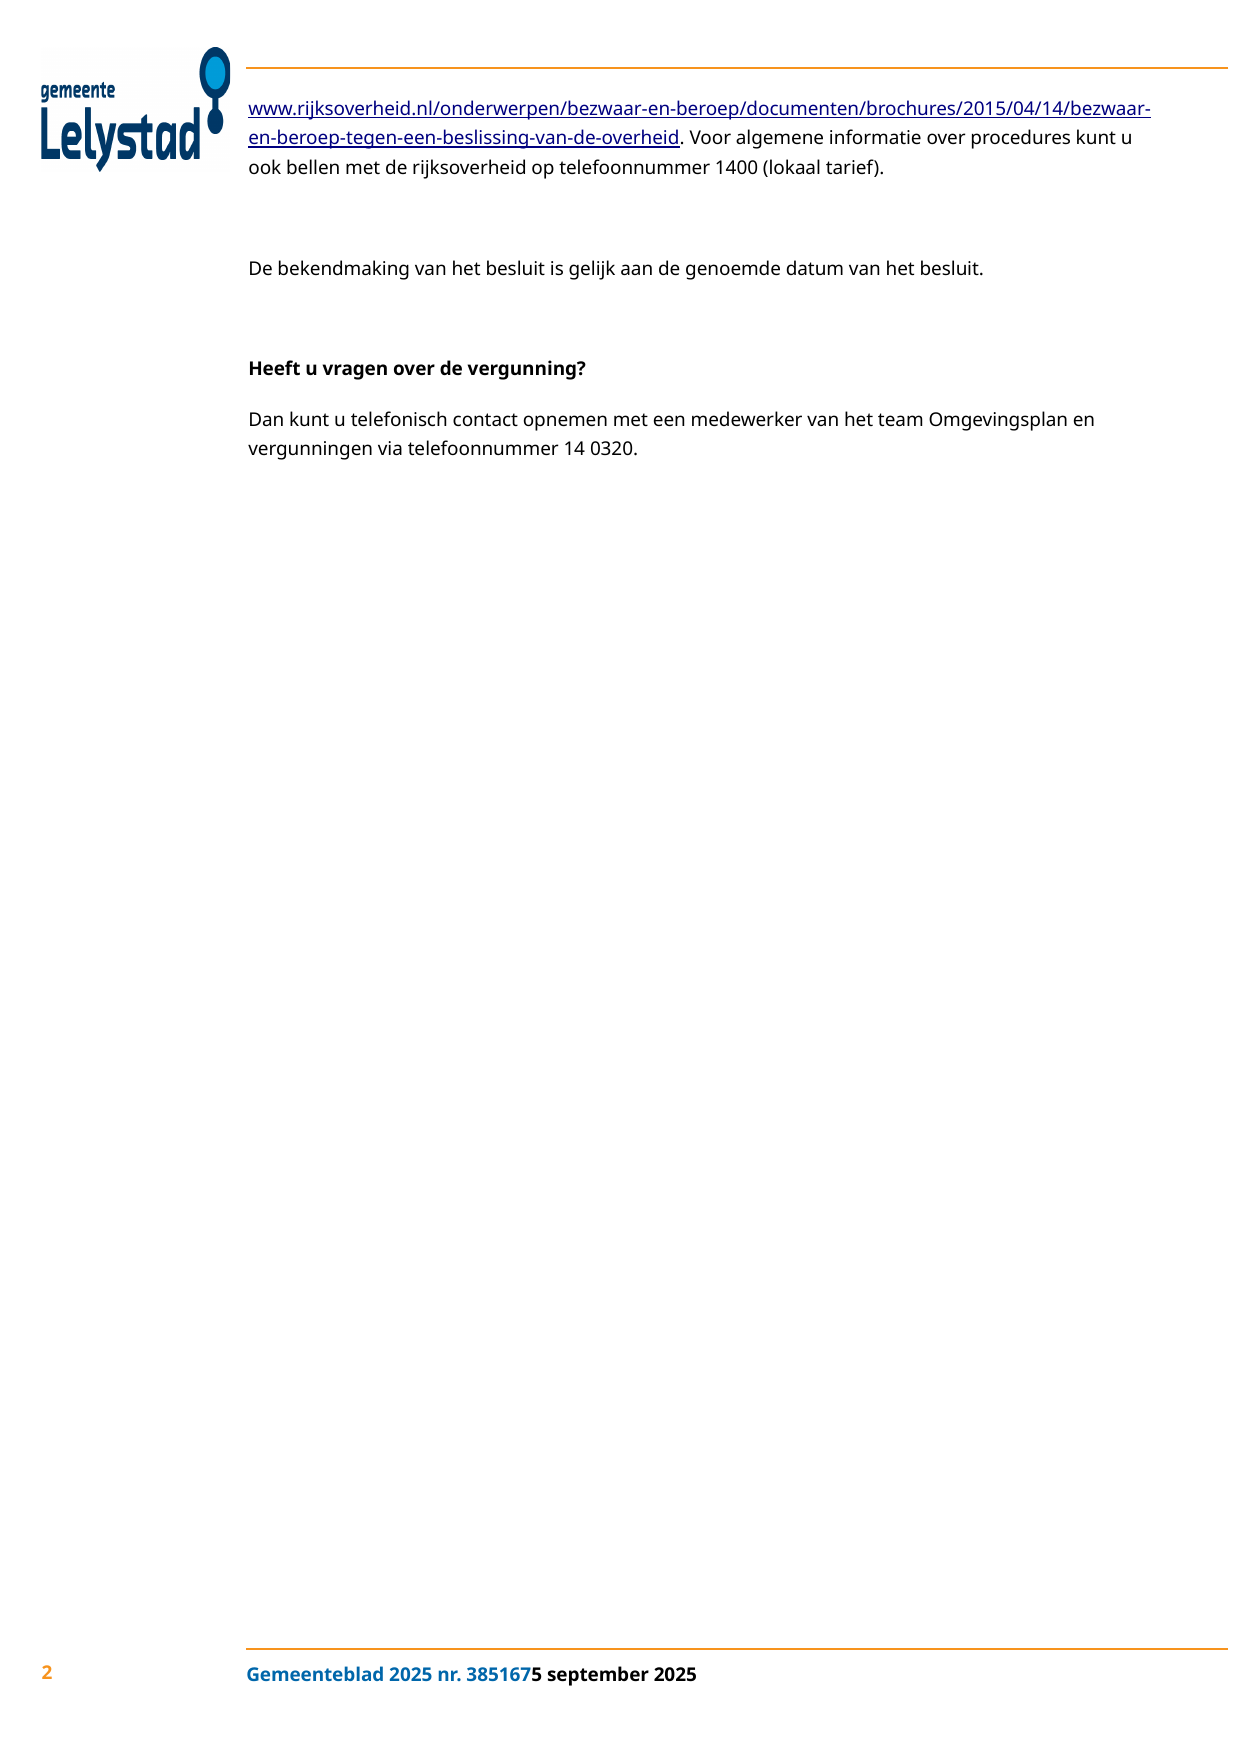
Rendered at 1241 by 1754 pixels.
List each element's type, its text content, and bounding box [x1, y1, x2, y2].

text www.rijksoverheid.nl/onderwerpen/bezwaar-en-beroep/documenten/brochures/2015/04/14/bezwaar-en-beroep-tegen-een-beslissing-van-de-overheid. Voor algemene informatie over procedures kunt u ook bellen met de rijksoverheid op telefoonnummer 1400 (lokaal tarief). [248, 95, 1152, 180]
text De bekendmaking van het besluit is gelijk aan de genoemde datum van het besluit. [248, 255, 1152, 281]
text Dan kunt u telefonisch contact opnemen met een medewerker van het team Omgevingsplan en vergunningen via telefoonnummer 14 0320. [248, 406, 1152, 461]
picture [41, 47, 231, 172]
text Heeft u vragen over de vergunning? [248, 356, 1152, 381]
